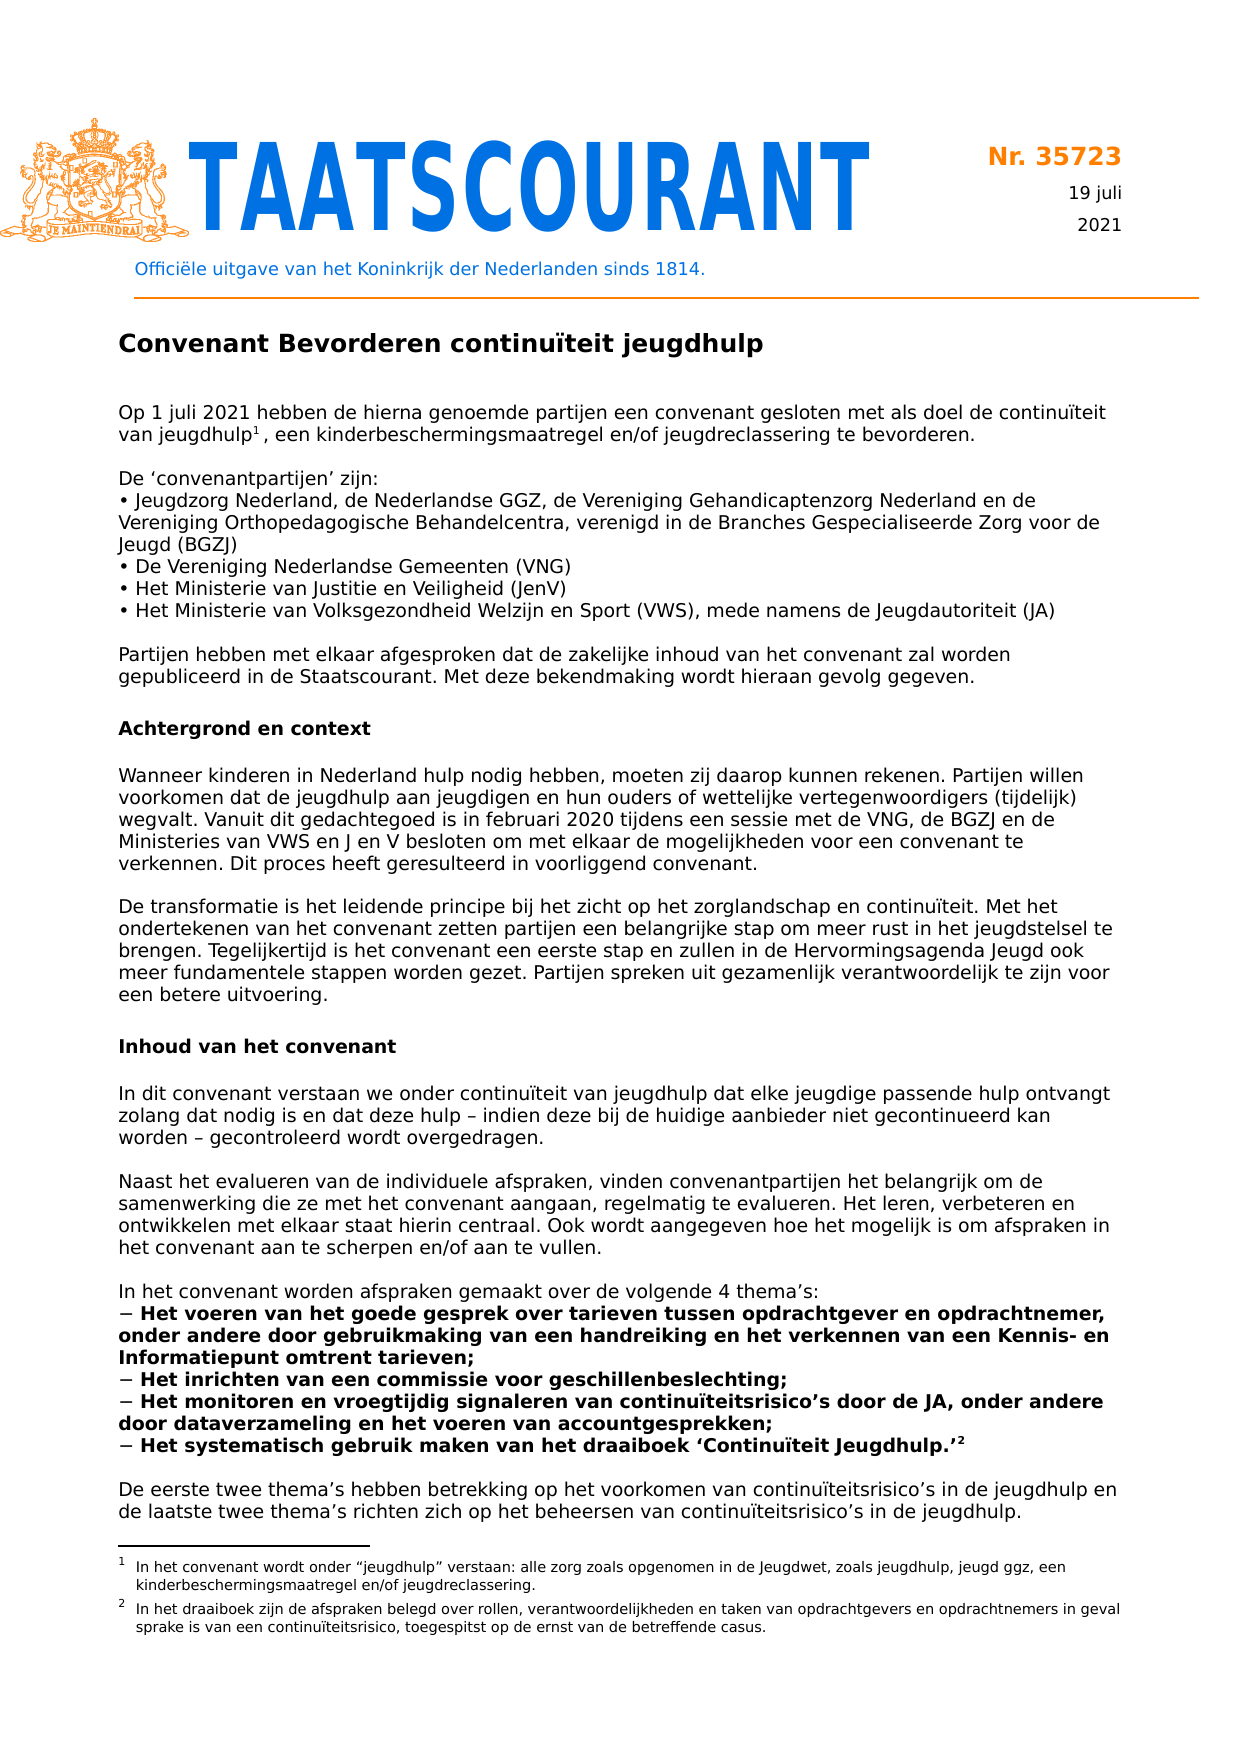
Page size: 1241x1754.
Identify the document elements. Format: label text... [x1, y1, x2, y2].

text • Het Ministerie van Justitie en Veiligheid (JenV) [118, 578, 1122, 600]
text • Jeugdzorg Nederland, de Nederlandse GGZ, de Vereniging Gehandicaptenzorg Nederland en de Vereniging Orthopedagogische Behandelcentra, verenigd in de Branches Gespecialiseerde Zorg voor de Jeugd (BGZJ) [118, 490, 1122, 556]
text • De Vereniging Nederlandse Gemeenten (VNG) [118, 556, 1122, 578]
text − Het inrichten van een commissie voor geschillenbeslechting; [118, 1369, 1122, 1391]
table_cell 2021 [939, 209, 1199, 259]
text De eerste twee thema’s hebben betrekking op het voorkomen van continuïteitsrisico’s in de jeugdhulp en de laatste twee thema’s richten zich op het beheersen van continuïteitsrisico’s in de jeugdhulp. [118, 1478, 1122, 1522]
table_header STAATSCOURANT [134, 118, 939, 259]
text − Het voeren van het goede gesprek over tarieven tussen opdrachtgever en opdrachtnemer, onder andere door gebruikmaking van een handreiking en het verkennen van een Kennis- en Informatiepunt omtrent tarieven; [118, 1303, 1122, 1369]
text − Het systematisch gebruik maken van het draaiboek ‘Continuïteit Jeugdhulp.’ [118, 1435, 1122, 1457]
text • Het Ministerie van Volksgezondheid Welzijn en Sport (VWS), mede namens de Jeugdautoriteit (JA) [118, 600, 1122, 622]
table_header [0, 242, 134, 297]
text In het draaiboek zijn de afspraken belegd over rollen, verantwoordelijkheden en taken van opdrachtgevers en opdrachtnemers in geval sprake is van een continuïteitsrisico, toegespitst op de ernst van de betreffende casus. [118, 1597, 1122, 1636]
text Op 1 juli 2021 hebben de hierna genoemde partijen een convenant gesloten met als doel de continuïteit van jeugdhulp, een kinderbeschermingsmaatregel en/of jeugdreclassering te bevorderen. [118, 402, 1122, 446]
picture [0, 118, 189, 242]
text De ‘convenantpartijen’ zijn: [118, 468, 1122, 490]
subtitle Convenant Bevorderen continuïteit jeugdhulp [118, 329, 1122, 358]
table_header Nr. 35723 [939, 118, 1199, 177]
text − Het monitoren en vroegtijdig signaleren van continuïteitsrisico’s door de JA, onder andere door dataverzameling en het voeren van accountgesprekken; [118, 1391, 1122, 1435]
text In het convenant worden afspraken gemaakt over de volgende 4 thema’s: [118, 1281, 1122, 1303]
text In dit convenant verstaan we onder continuïteit van jeugdhulp dat elke jeugdige passende hulp ontvangt zolang dat nodig is en dat deze hulp – indien deze bij de huidige aanbieder niet gecontinueerd kan worden – gecontroleerd wordt overgedragen. [118, 1083, 1122, 1149]
subtitle Achtergrond en context [118, 718, 1122, 739]
text Wanneer kinderen in Nederland hulp nodig hebben, moeten zij daarop kunnen rekenen. Partijen willen voorkomen dat de jeugdhulp aan jeugdigen en hun ouders of wettelijke vertegenwoordigers (tijdelijk) wegvalt. Vanuit dit gedachtegoed is in februari 2020 tijdens een sessie met de VNG, de BGZJ en de Ministeries van VWS en J en V besloten om met elkaar de mogelijkheden voor een convenant te verkennen. Dit proces heeft geresulteerd in voorliggend convenant. [118, 764, 1122, 874]
text In het convenant wordt onder “jeugdhulp” verstaan: alle zorg zoals opgenomen in de Jeugdwet, zoals jeugdhulp, jeugd ggz, een kinderbeschermingsmaatregel en/of jeugdreclassering. [118, 1555, 1122, 1594]
text De transformatie is het leidende principe bij het zicht op het zorglandschap en continuïteit. Met het ondertekenen van het convenant zetten partijen een belangrijke stap om meer rust in het jeugdstelsel te brengen. Tegelijkertijd is het convenant een eerste stap en zullen in de Hervormingsagenda Jeugd ook meer fundamentele stappen worden gezet. Partijen spreken uit gezamenlijk verantwoordelijk te zijn voor een betere uitvoering. [118, 896, 1122, 1006]
text Naast het evalueren van de individuele afspraken, vinden convenantpartijen het belangrijk om de samenwerking die ze met het convenant aangaan, regelmatig te evalueren. Het leren, verbeteren en ontwikkelen met elkaar staat hierin centraal. Ook wordt aangegeven hoe het mogelijk is om afspraken in het convenant aan te scherpen en/of aan te vullen. [118, 1171, 1122, 1259]
subtitle Inhoud van het convenant [118, 1036, 1122, 1058]
table_cell 19 juli [939, 177, 1199, 209]
table_cell Officiële uitgave van het Koninkrijk der Nederlanden sinds 1814. [134, 259, 1199, 297]
text Partijen hebben met elkaar afgesproken dat de zakelijke inhoud van het convenant zal worden gepubliceerd in de Staatscourant. Met deze bekendmaking wordt hieraan gevolg gegeven. [118, 644, 1122, 688]
